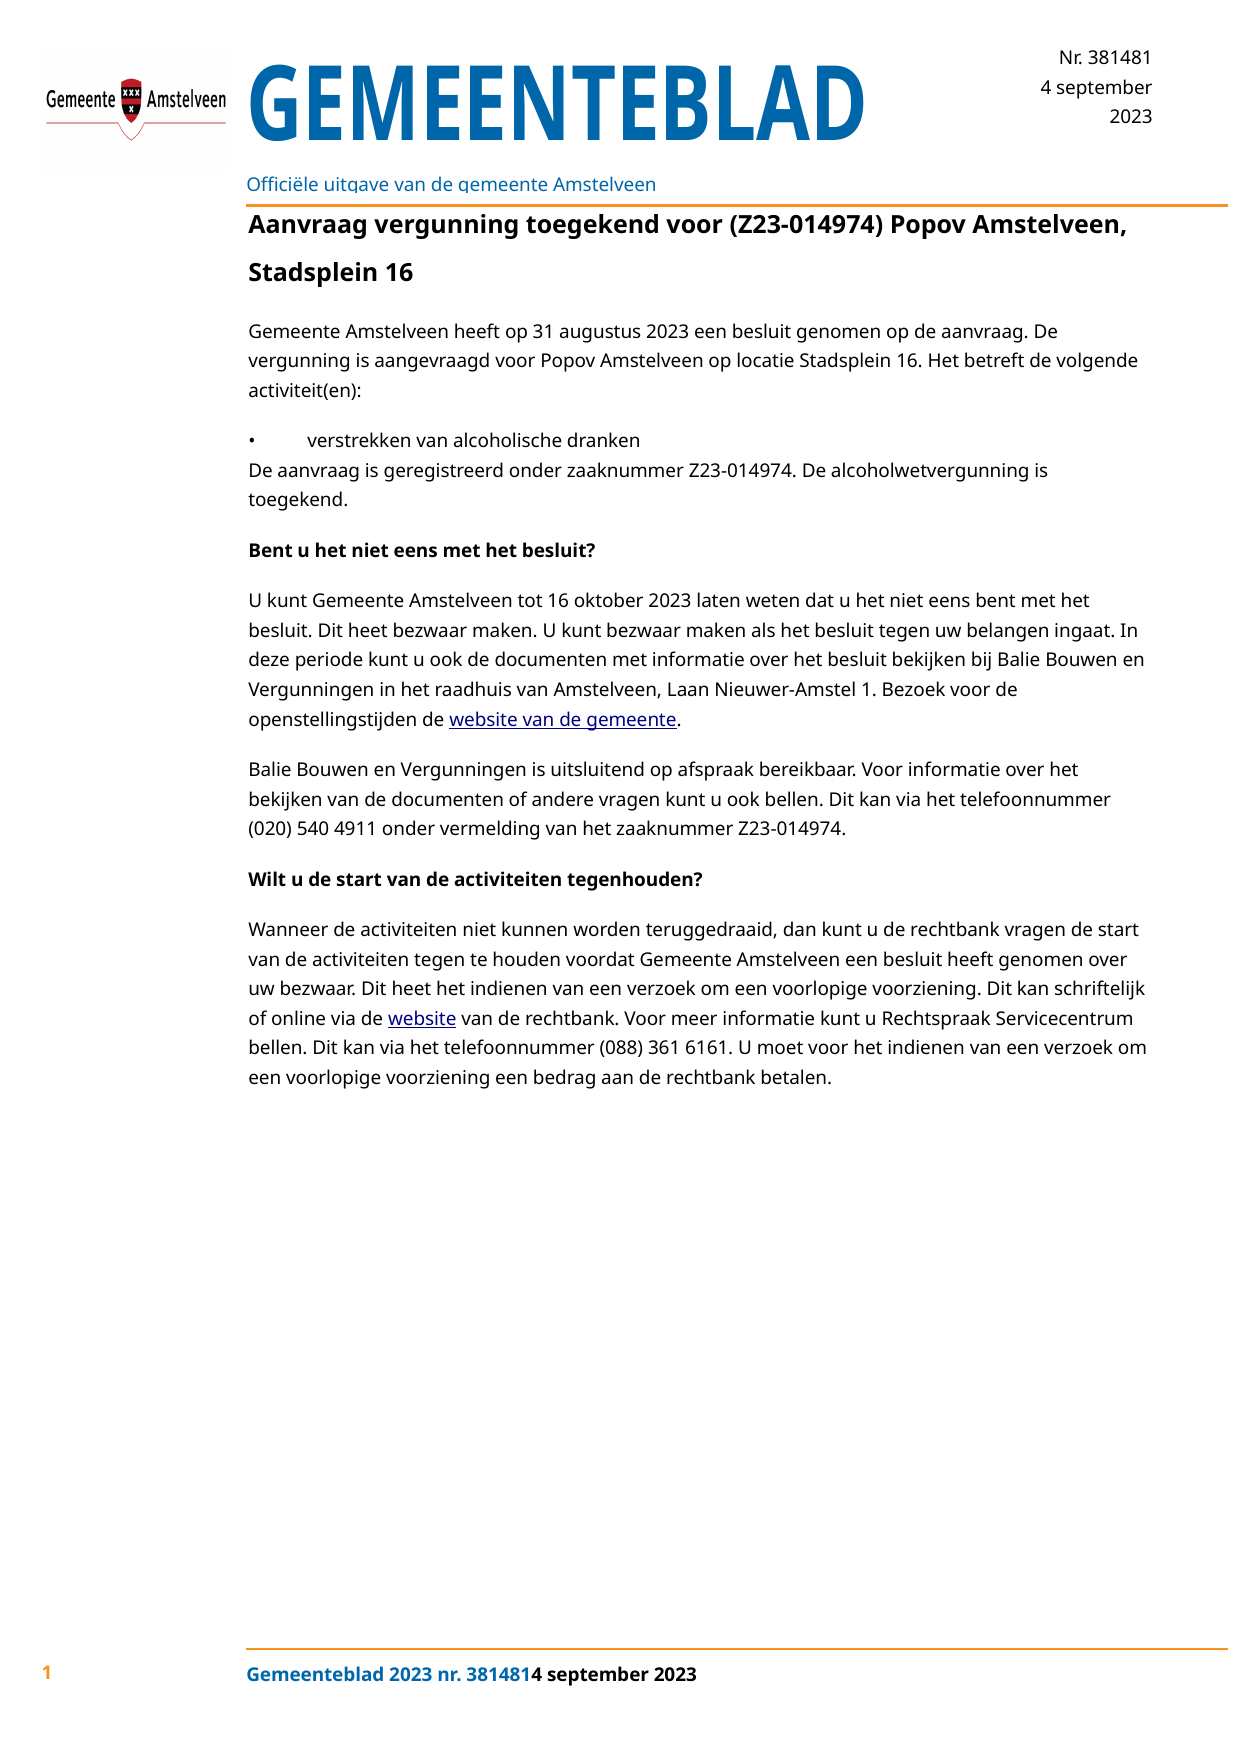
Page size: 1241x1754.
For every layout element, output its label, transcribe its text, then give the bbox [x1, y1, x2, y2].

text Gemeente Amstelveen heeft op 31 augustus 2023 een besluit genomen op de aanvraag. De vergunning is aangevraagd voor Popov Amstelveen op locatie Stadsplein 16. Het betreft de volgende activiteit(en): [248, 318, 1152, 403]
text Wanneer de activiteiten niet kunnen worden teruggedraaid, dan kunt u de rechtbank vragen de start van de activiteiten tegen te houden voordat Gemeente Amstelveen een besluit heeft genomen over uw bezwaar. Dit heet het indienen van een verzoek om een voorlopige voorziening. Dit kan schriftelijk of online via de website van de rechtbank. Voor meer informatie kunt u Rechtspraak Servicecentrum bellen. Dit kan via het telefoonnummer (088) 361 6161. U moet voor het indienen van een verzoek om een voorlopige voorziening een bedrag aan de rechtbank betalen. [248, 916, 1152, 1090]
picture [41, 47, 231, 172]
text Aanvraag vergunning toegekend voor (Z23-014974) Popov Amstelveen, Stadsplein 16 [248, 207, 1152, 288]
text De aanvraag is geregistreerd onder zaaknummer Z23-014974. De alcoholwetvergunning is toegekend. [248, 457, 1152, 512]
text Balie Bouwen en Vergunningen is uitsluitend op afspraak bereikbaar. Voor informatie over het bekijken van de documenten of andere vragen kunt u ook bellen. Dit kan via het telefoonnummer (020) 540 4911 onder vermelding van het zaaknummer Z23-014974. [248, 756, 1152, 841]
text Wilt u de start van de activiteiten tegenhouden? [248, 866, 1152, 892]
text U kunt Gemeente Amstelveen tot 16 oktober 2023 laten weten dat u het niet eens bent met het besluit. Dit heet bezwaar maken. U kunt bezwaar maken als het besluit tegen uw belangen ingaat. In deze periode kunt u ook de documenten met informatie over het besluit bekijken bij Balie Bouwen en Vergunningen in het raadhuis van Amstelveen, Laan Nieuwer-Amstel 1. Bezoek voor de openstellingstijden de website van de gemeente. [248, 587, 1152, 732]
list verstrekken van alcoholische dranken [248, 427, 1152, 453]
text Bent u het niet eens met het besluit? [248, 537, 1152, 563]
